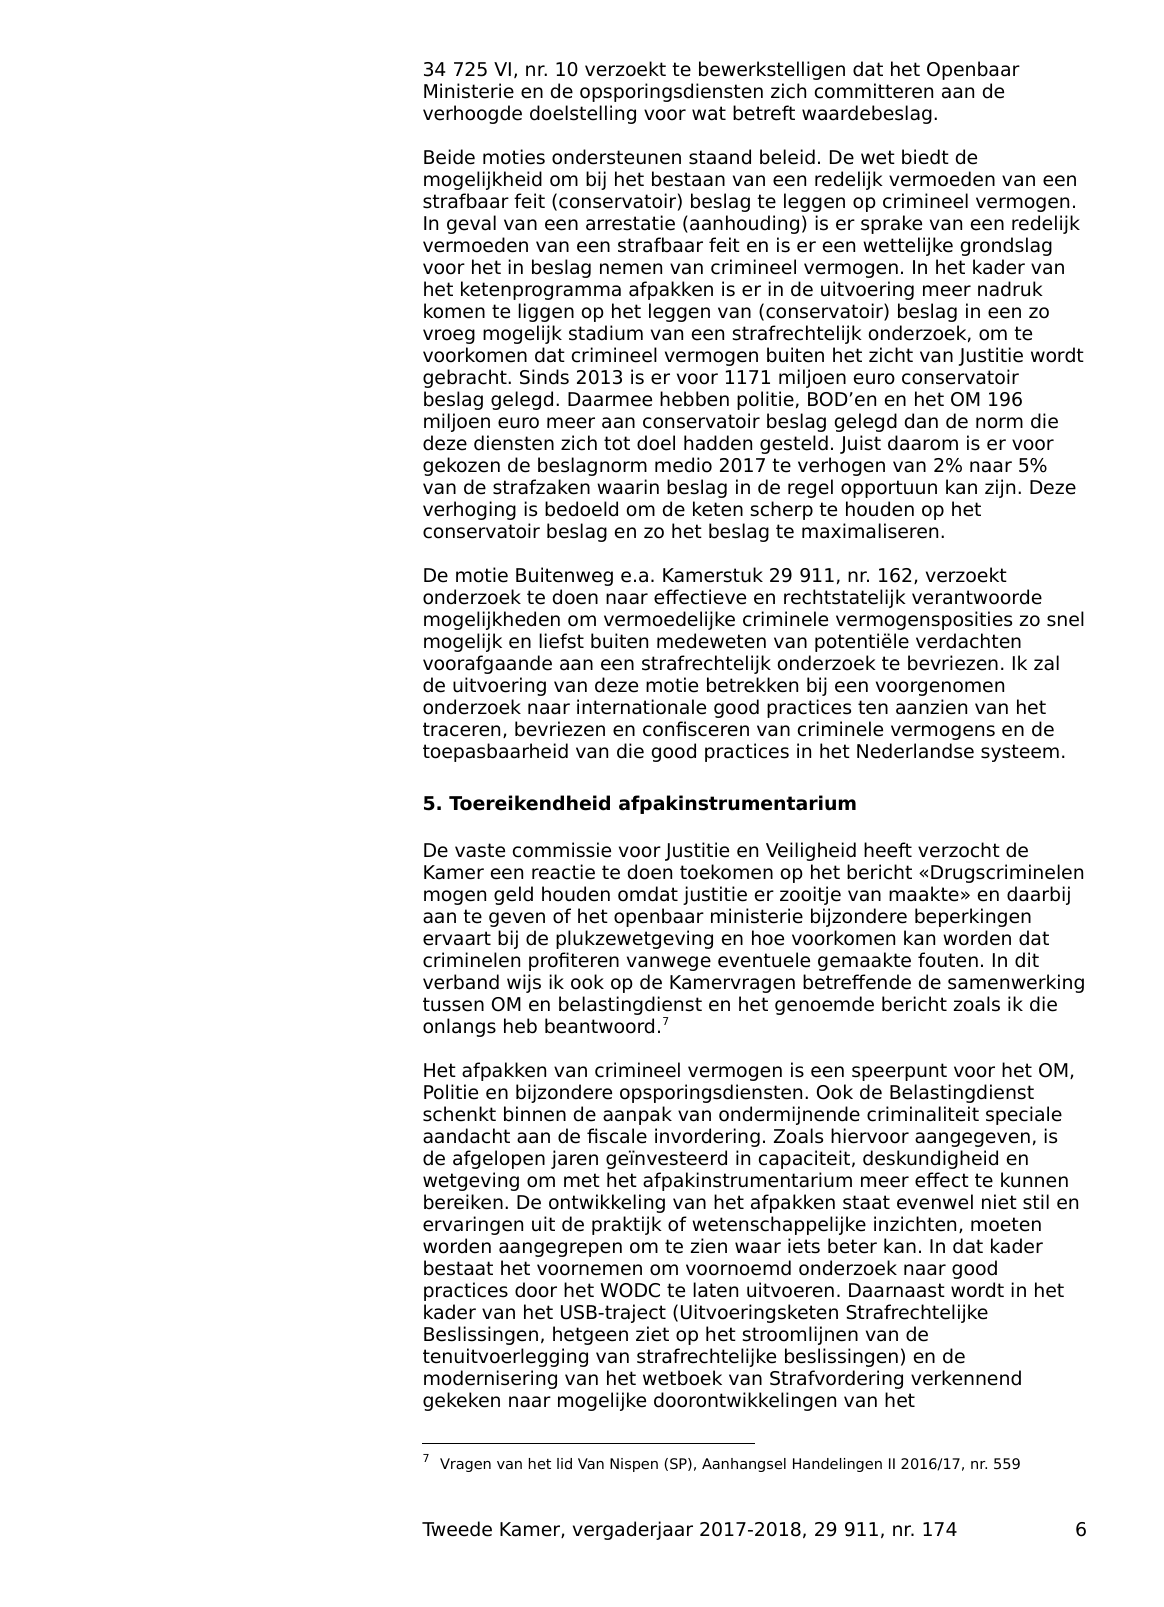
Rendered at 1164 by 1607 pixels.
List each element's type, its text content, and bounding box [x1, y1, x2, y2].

text De vaste commissie voor Justitie en Veiligheid heeft verzocht de Kamer een reactie te doen toekomen op het bericht «Drugscriminelen mogen geld houden omdat justitie er zooitje van maakte» en daarbij aan te geven of het openbaar ministerie bijzondere beperkingen ervaart bij de plukzewetgeving en hoe voorkomen kan worden dat criminelen profiteren vanwege eventuele gemaakte fouten. In dit verband wijs ik ook op de Kamervragen betreffende de samenwerking tussen OM en belastingdienst en het genoemde bericht zoals ik die onlangs heb beantwoord. [422, 840, 1087, 1038]
text Het afpakken van crimineel vermogen is een speerpunt voor het OM, Politie en bijzondere opsporingsdiensten. Ook de Belastingdienst schenkt binnen de aanpak van ondermijnende criminaliteit speciale aandacht aan de fiscale invordering. Zoals hiervoor aangegeven, is de afgelopen jaren geïnvesteerd in capaciteit, deskundigheid en wetgeving om met het afpakinstrumentarium meer effect te kunnen bereiken. De ontwikkeling van het afpakken staat evenwel niet stil en ervaringen uit de praktijk of wetenschappelijke inzichten, moeten worden aangegrepen om te zien waar iets beter kan. In dat kader bestaat het voornemen om voornoemd onderzoek naar good practices door het WODC te laten uitvoeren. Daarnaast wordt in het kader van het USB-traject (Uitvoeringsketen Strafrechtelijke Beslissingen, hetgeen ziet op het stroomlijnen van de tenuitvoerlegging van strafrechtelijke beslissingen) en de modernisering van het wetboek van Strafvordering verkennend gekeken naar mogelijke doorontwikkelingen van het [422, 1060, 1087, 1411]
text De motie Buitenweg e.a. Kamerstuk 29 911, nr. 162, verzoekt onderzoek te doen naar effectieve en rechtstatelijk verantwoorde mogelijkheden om vermoedelijke criminele vermogensposities zo snel mogelijk en liefst buiten medeweten van potentiële verdachten voorafgaande aan een strafrechtelijk onderzoek te bevriezen. Ik zal de uitvoering van deze motie betrekken bij een voorgenomen onderzoek naar internationale good practices ten aanzien van het traceren, bevriezen en confisceren van criminele vermogens en de toepasbaarheid van die good practices in het Nederlandse systeem. [422, 565, 1087, 763]
subtitle 5. Toereikendheid afpakinstrumentarium [422, 793, 1087, 815]
text Beide moties ondersteunen staand beleid. De wet biedt de mogelijkheid om bij het bestaan van een redelijk vermoeden van een strafbaar feit (conservatoir) beslag te leggen op crimineel vermogen. In geval van een arrestatie (aanhouding) is er sprake van een redelijk vermoeden van een strafbaar feit en is er een wettelijke grondslag voor het in beslag nemen van crimineel vermogen. In het kader van het ketenprogramma afpakken is er in de uitvoering meer nadruk komen te liggen op het leggen van (conservatoir) beslag in een zo vroeg mogelijk stadium van een strafrechtelijk onderzoek, om te voorkomen dat crimineel vermogen buiten het zicht van Justitie wordt gebracht. Sinds 2013 is er voor 1171 miljoen euro conservatoir beslag gelegd. Daarmee hebben politie, BOD’en en het OM 196 miljoen euro meer aan conservatoir beslag gelegd dan de norm die deze diensten zich tot doel hadden gesteld. Juist daarom is er voor gekozen de beslagnorm medio 2017 te verhogen van 2% naar 5% van de strafzaken waarin beslag in de regel opportuun kan zijn. Deze verhoging is bedoeld om de keten scherp te houden op het conservatoir beslag en zo het beslag te maximaliseren. [422, 147, 1087, 543]
text Vragen van het lid Van Nispen (SP), Aanhangsel Handelingen II 2016/17, nr. 559 [422, 1452, 1087, 1474]
text 34 725 VI, nr. 10 verzoekt te bewerkstelligen dat het Openbaar Ministerie en de opsporingsdiensten zich committeren aan de verhoogde doelstelling voor wat betreft waardebeslag. [422, 59, 1087, 125]
